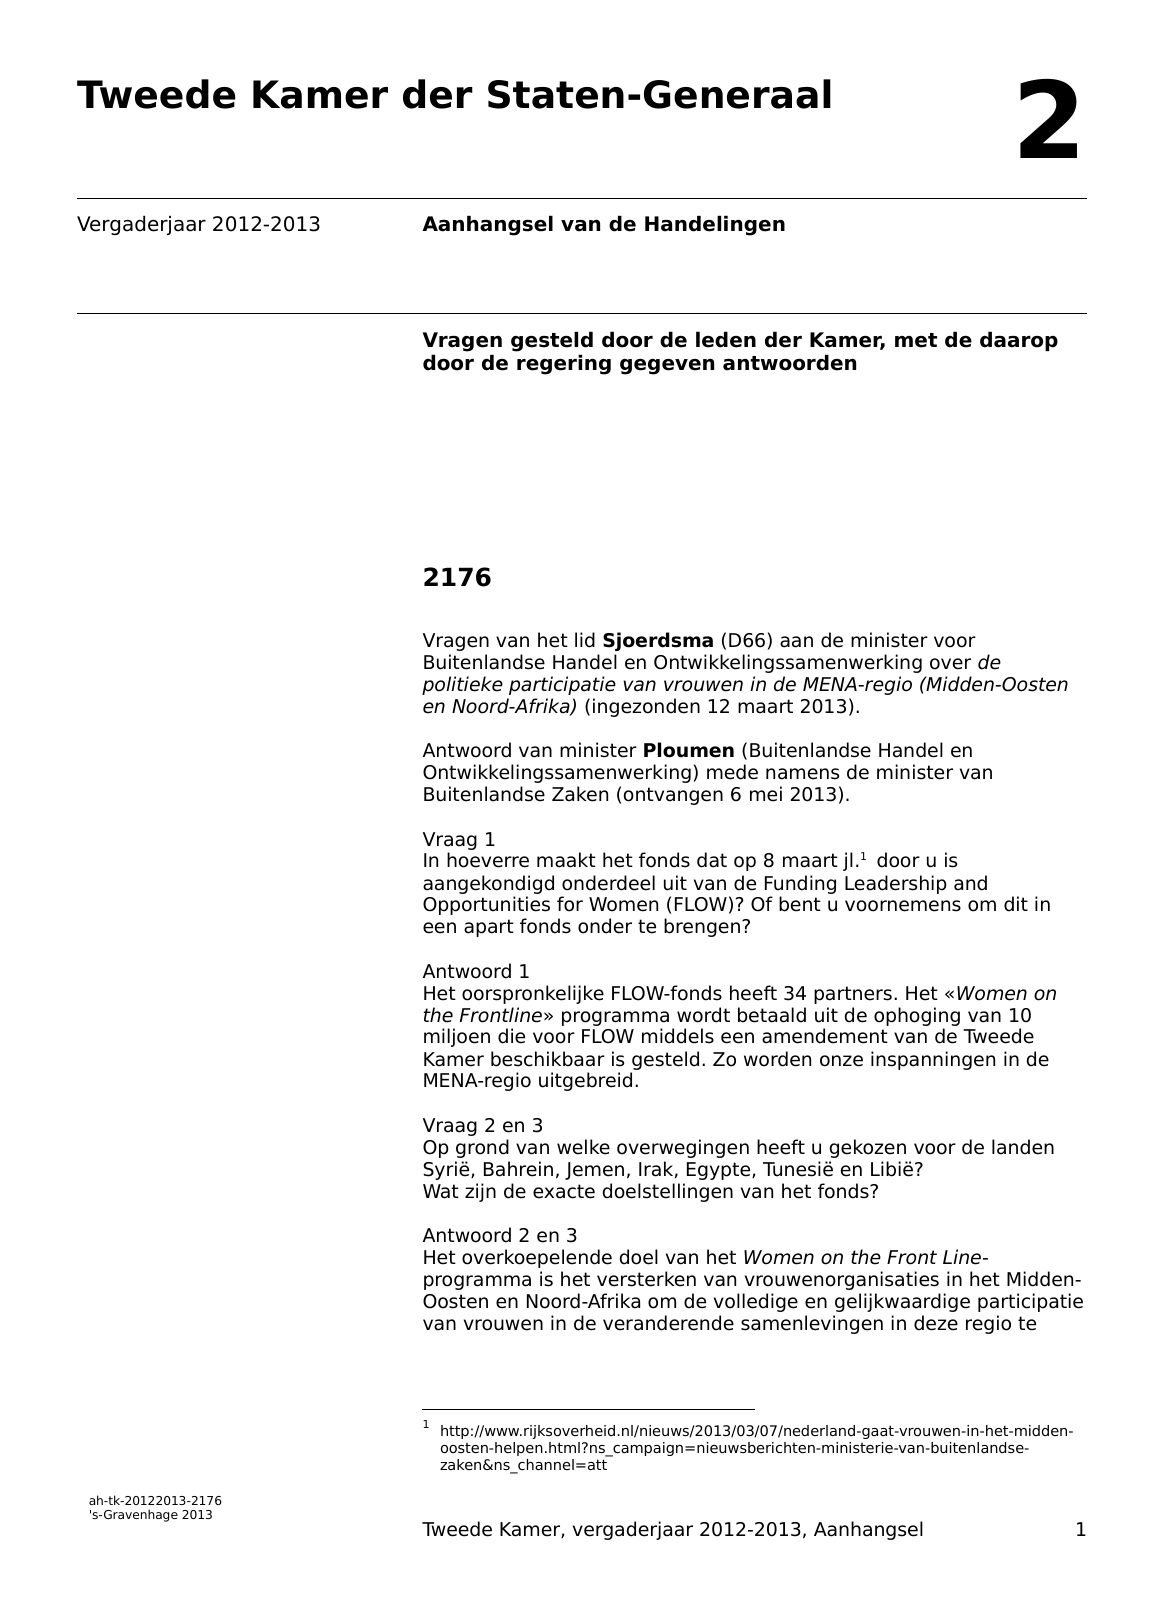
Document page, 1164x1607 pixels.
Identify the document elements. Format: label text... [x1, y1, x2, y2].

table_cell [77, 314, 422, 375]
text 2176 [422, 563, 1087, 592]
text Antwoord 2 en 3 [422, 1225, 1087, 1247]
table_header 2 [886, 59, 1087, 198]
table_cell Aanhangsel van de Handelingen [422, 199, 1087, 313]
text In hoeverre maakt het fonds dat op 8 maart jl. door u is aangekondigd onderdeel uit van de Funding Leadership and Opportunities for Women (FLOW)? Of bent u voornemens om dit in een apart fonds onder te brengen? [422, 850, 1087, 938]
text Het oorspronkelijke FLOW-fonds heeft 34 partners. Het «Women on the Frontline» programma wordt betaald uit de ophoging van 10 miljoen die voor FLOW middels een amendement van de Tweede Kamer beschikbaar is gesteld. Zo worden onze inspanningen in de MENA-regio uitgebreid. [422, 982, 1087, 1092]
text Antwoord 1 [422, 961, 1087, 982]
table_header Tweede Kamer der Staten-Generaal [77, 59, 886, 198]
text Vraag 1 [422, 828, 1087, 850]
text Het overkoepelende doel van het Women on the Front Line-programma is het versterken van vrouwenorganisaties in het Midden-Oosten en Noord-Afrika om de volledige en gelijkwaardige participatie van vrouwen in de veranderende samenlevingen in deze regio te [422, 1247, 1087, 1334]
text Wat zijn de exacte doelstellingen van het fonds? [422, 1181, 1087, 1202]
text Vraag 2 en 3 [422, 1114, 1087, 1137]
text http://www.rijksoverheid.nl/nieuws/2013/03/07/nederland-gaat-vrouwen-in-het-midden-oosten-helpen.html?ns_campaign=nieuwsberichten-ministerie-van-buitenlandse-zaken&ns_channel=att [422, 1418, 1087, 1474]
text 's-Gravenhage 2013 [88, 1508, 323, 1522]
table_cell Vragen gesteld door de leden der Kamer, met de daarop door de regering gegeven antwoorden [422, 314, 1087, 375]
text Vragen van het lid Sjoerdsma (D66) aan de minister voor Buitenlandse Handel en Ontwikkelingssamenwerking over de politieke participatie van vrouwen in de MENA-regio (Midden-Oosten en Noord-Afrika) (ingezonden 12 maart 2013). [422, 630, 1087, 718]
text ah-tk-20122013-2176 [88, 1494, 323, 1508]
text Antwoord van minister Ploumen (Buitenlandse Handel en Ontwikkelingssamenwerking) mede namens de minister van Buitenlandse Zaken (ontvangen 6 mei 2013). [422, 740, 1087, 806]
table_cell Vergaderjaar 2012-2013 [77, 199, 422, 313]
text Op grond van welke overwegingen heeft u gekozen voor de landen Syrië, Bahrein, Jemen, Irak, Egypte, Tunesië en Libië? [422, 1137, 1087, 1181]
